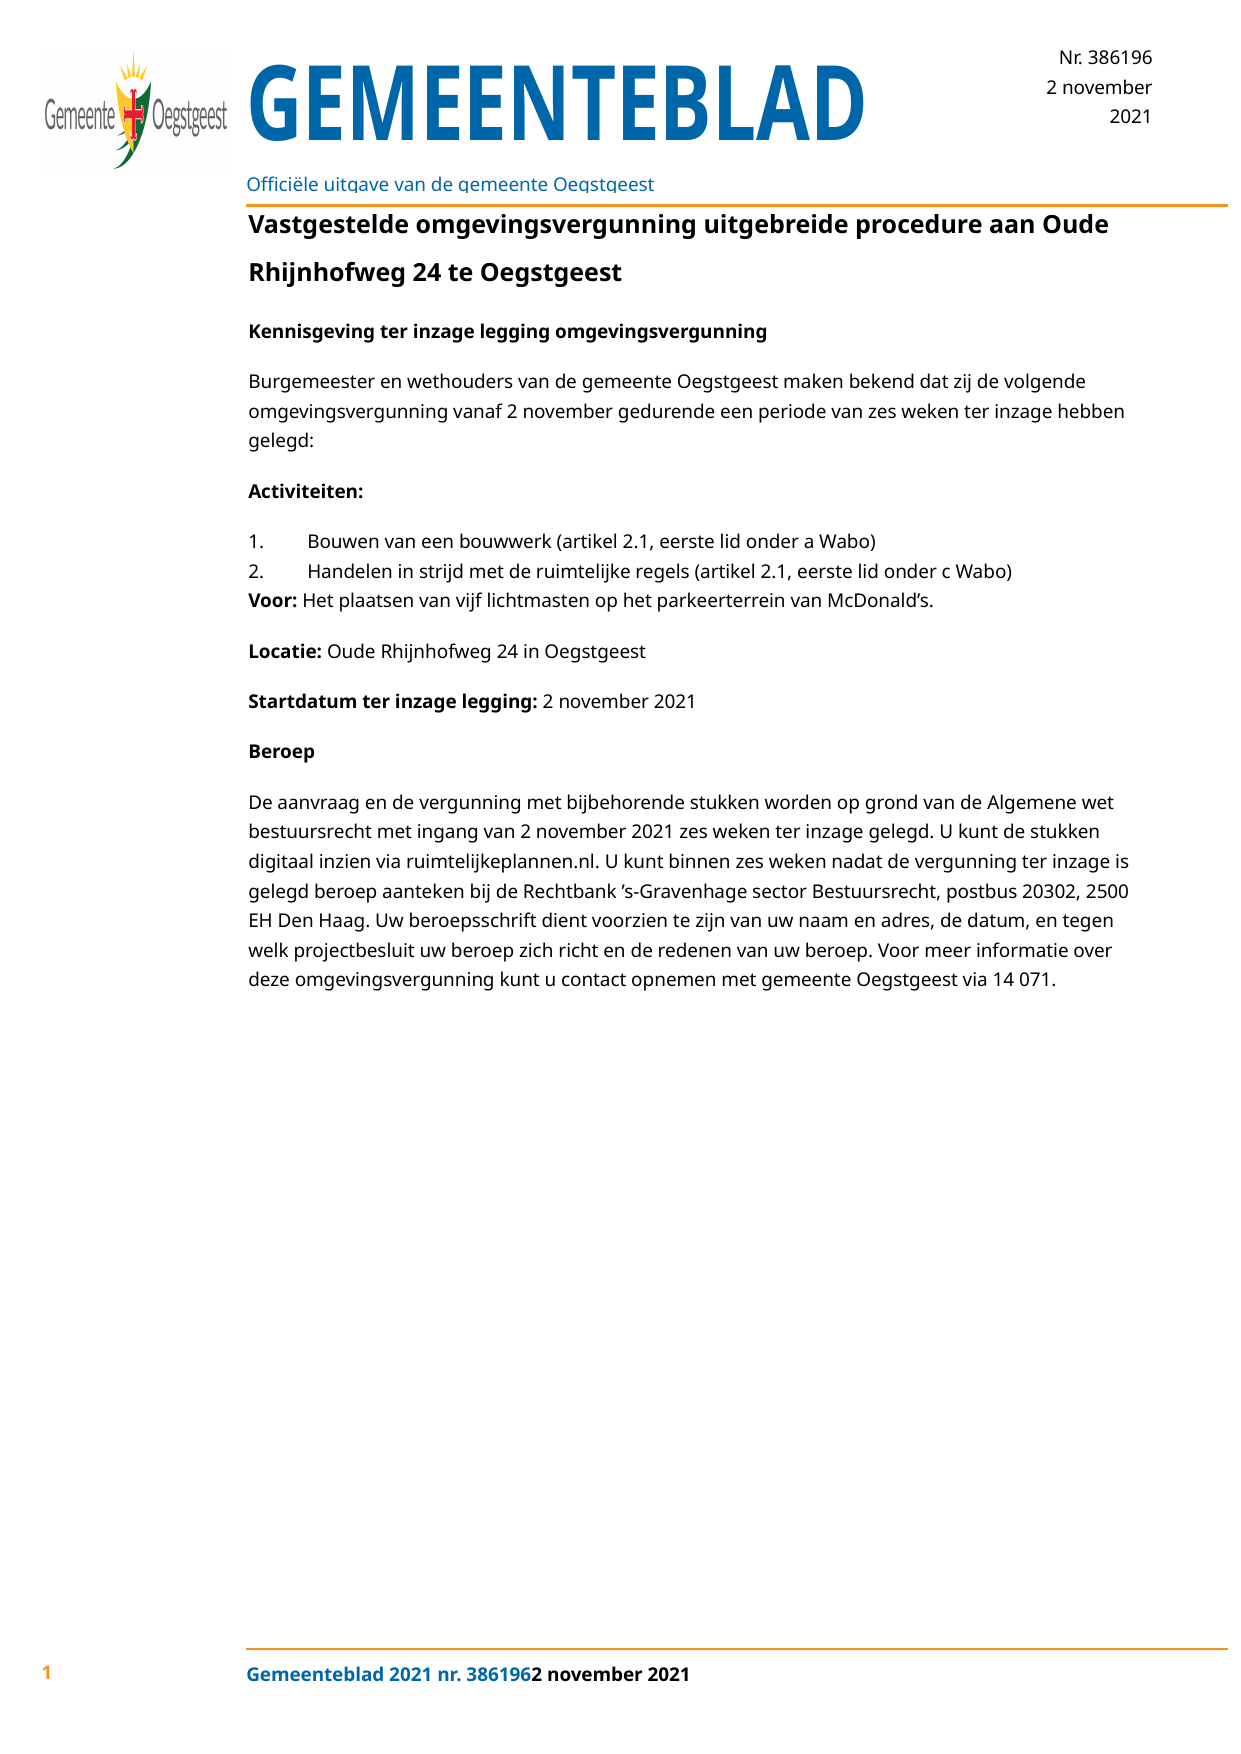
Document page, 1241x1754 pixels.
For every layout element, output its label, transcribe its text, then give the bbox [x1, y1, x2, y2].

text Burgemeester en wethouders van de gemeente Oegstgeest maken bekend dat zij de volgende omgevingsvergunning vanaf 2 november gedurende een periode van zes weken ter inzage hebben gelegd: [248, 368, 1152, 453]
text Startdatum ter inzage legging: 2 november 2021 [248, 688, 1152, 714]
picture [41, 47, 231, 172]
text De aanvraag en de vergunning met bijbehorende stukken worden op grond van de Algemene wet bestuursrecht met ingang van 2 november 2021 zes weken ter inzage gelegd. U kunt de stukken digitaal inzien via ruimtelijkeplannen.nl. U kunt binnen zes weken nadat de vergunning ter inzage is gelegd beroep aanteken bij de Rechtbank ’s-Gravenhage sector Bestuursrecht, postbus 20302, 2500 EH Den Haag. Uw beroepsschrift dient voorzien te zijn van uw naam en adres, de datum, en tegen welk projectbesluit uw beroep zich richt en de redenen van uw beroep. Voor meer informatie over deze omgevingsvergunning kunt u contact opnemen met gemeente Oegstgeest via 14 071. [248, 789, 1152, 992]
list Handelen in strijd met de ruimtelijke regels (artikel 2.1, eerste lid onder c Wabo) [248, 558, 1152, 584]
text Vastgestelde omgevingsvergunning uitgebreide procedure aan Oude Rhijnhofweg 24 te Oegstgeest [248, 207, 1152, 288]
text Beroep [248, 739, 1152, 764]
text Activiteiten: [248, 478, 1152, 504]
text Kennisgeving ter inzage legging omgevingsvergunning [248, 318, 1152, 344]
text Locatie: Oude Rhijnhofweg 24 in Oegstgeest [248, 638, 1152, 664]
list Bouwen van een bouwwerk (artikel 2.1, eerste lid onder a Wabo) [248, 528, 1152, 554]
text Voor: Het plaatsen van vijf lichtmasten op het parkeerterrein van McDonald’s. [248, 587, 1152, 613]
